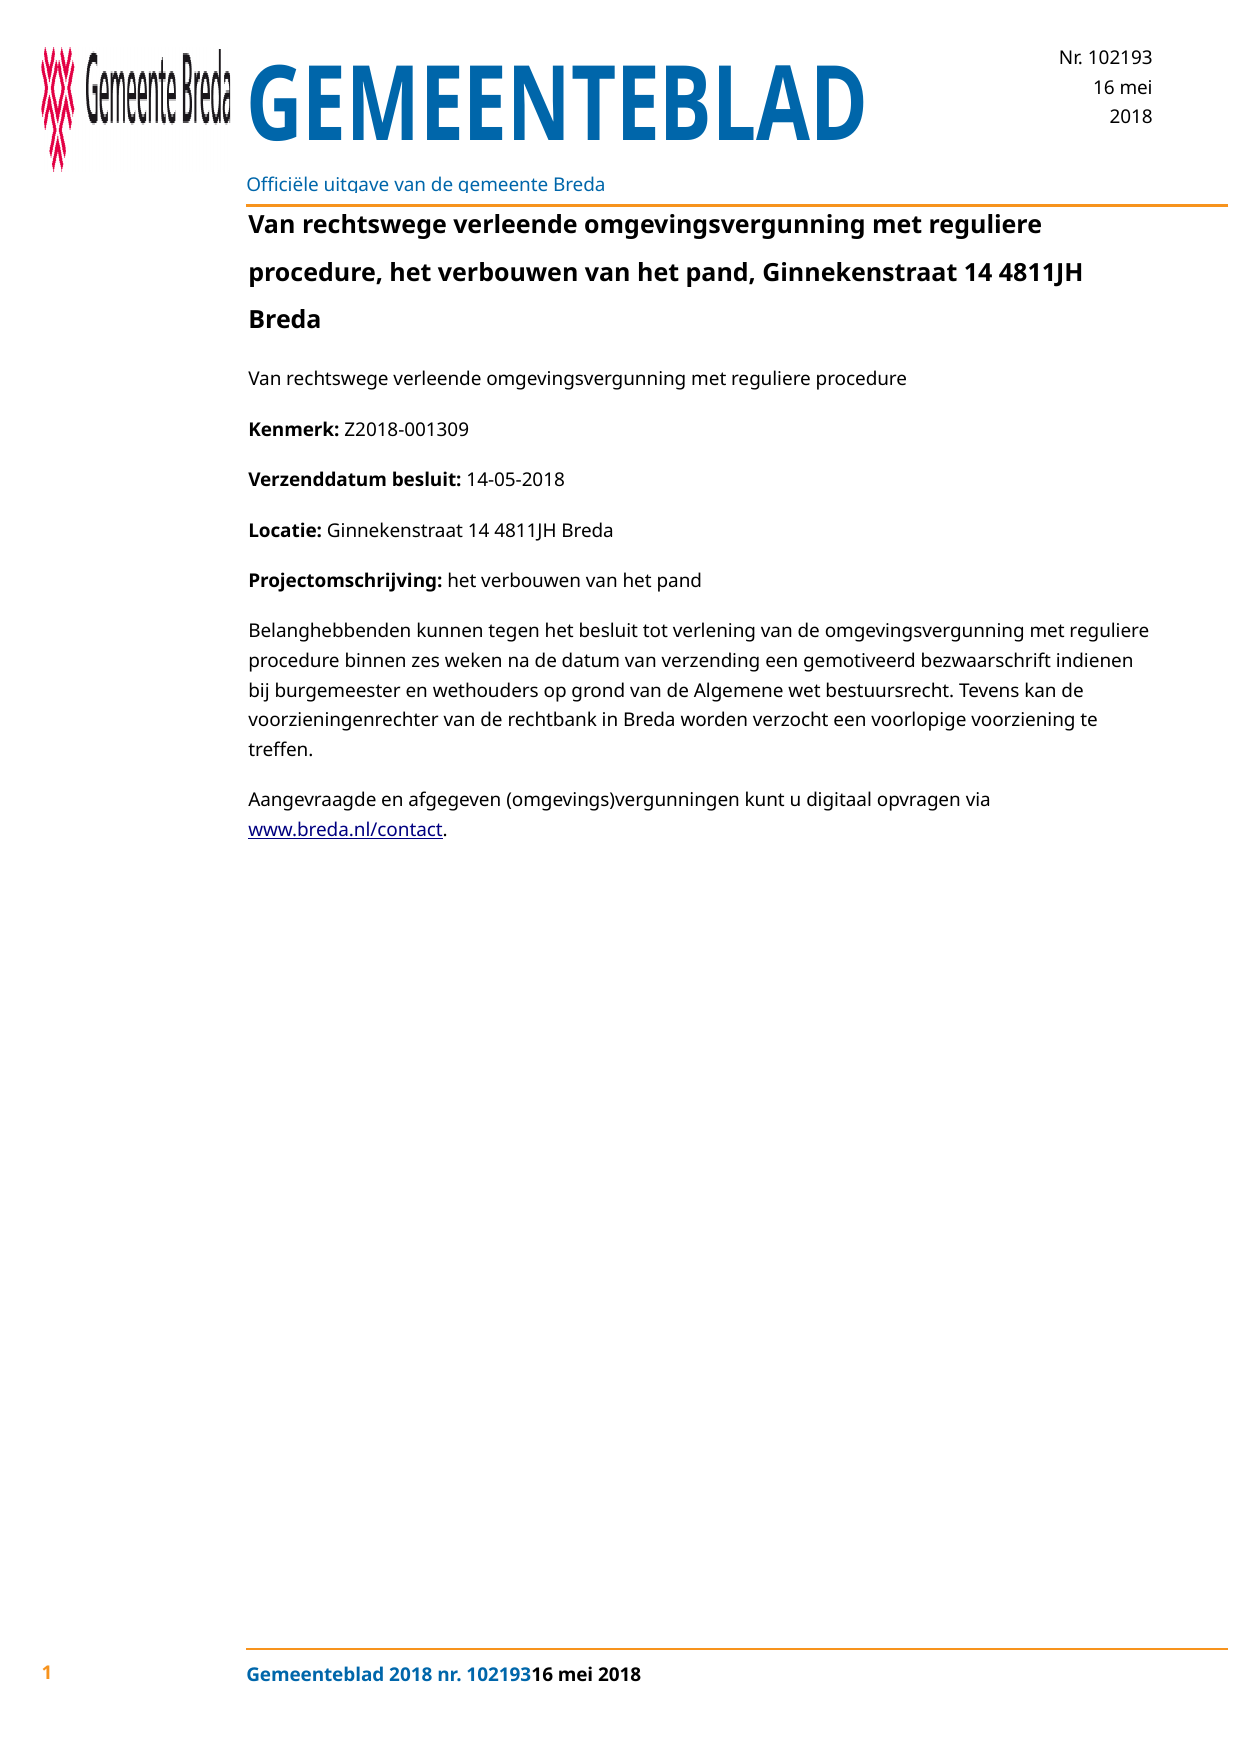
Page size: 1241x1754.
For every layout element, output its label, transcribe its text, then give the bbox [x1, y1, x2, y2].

text Van rechtswege verleende omgevingsvergunning met reguliere procedure [248, 366, 1152, 391]
text Kenmerk: Z2018-001309 [248, 416, 1152, 442]
text Projectomschrijving: het verbouwen van het pand [248, 567, 1152, 593]
text Aangevraagde en afgegeven (omgevings)vergunningen kunt u digitaal opvragen via www.breda.nl/contact. [248, 786, 1152, 842]
picture [41, 47, 231, 172]
text Belanghebbenden kunnen tegen het besluit tot verlening van de omgevingsvergunning met reguliere procedure binnen zes weken na de datum van verzending een gemotiveerd bezwaarschrift indienen bij burgemeester en wethouders op grond van de Algemene wet bestuursrecht. Tevens kan de voorzieningenrechter van de rechtbank in Breda worden verzocht een voorlopige voorziening te treffen. [248, 618, 1152, 762]
text Van rechtswege verleende omgevingsvergunning met reguliere procedure, het verbouwen van het pand, Ginnekenstraat 14 4811JH Breda [248, 207, 1152, 336]
text Verzenddatum besluit: 14-05-2018 [248, 466, 1152, 492]
text Locatie: Ginnekenstraat 14 4811JH Breda [248, 517, 1152, 542]
